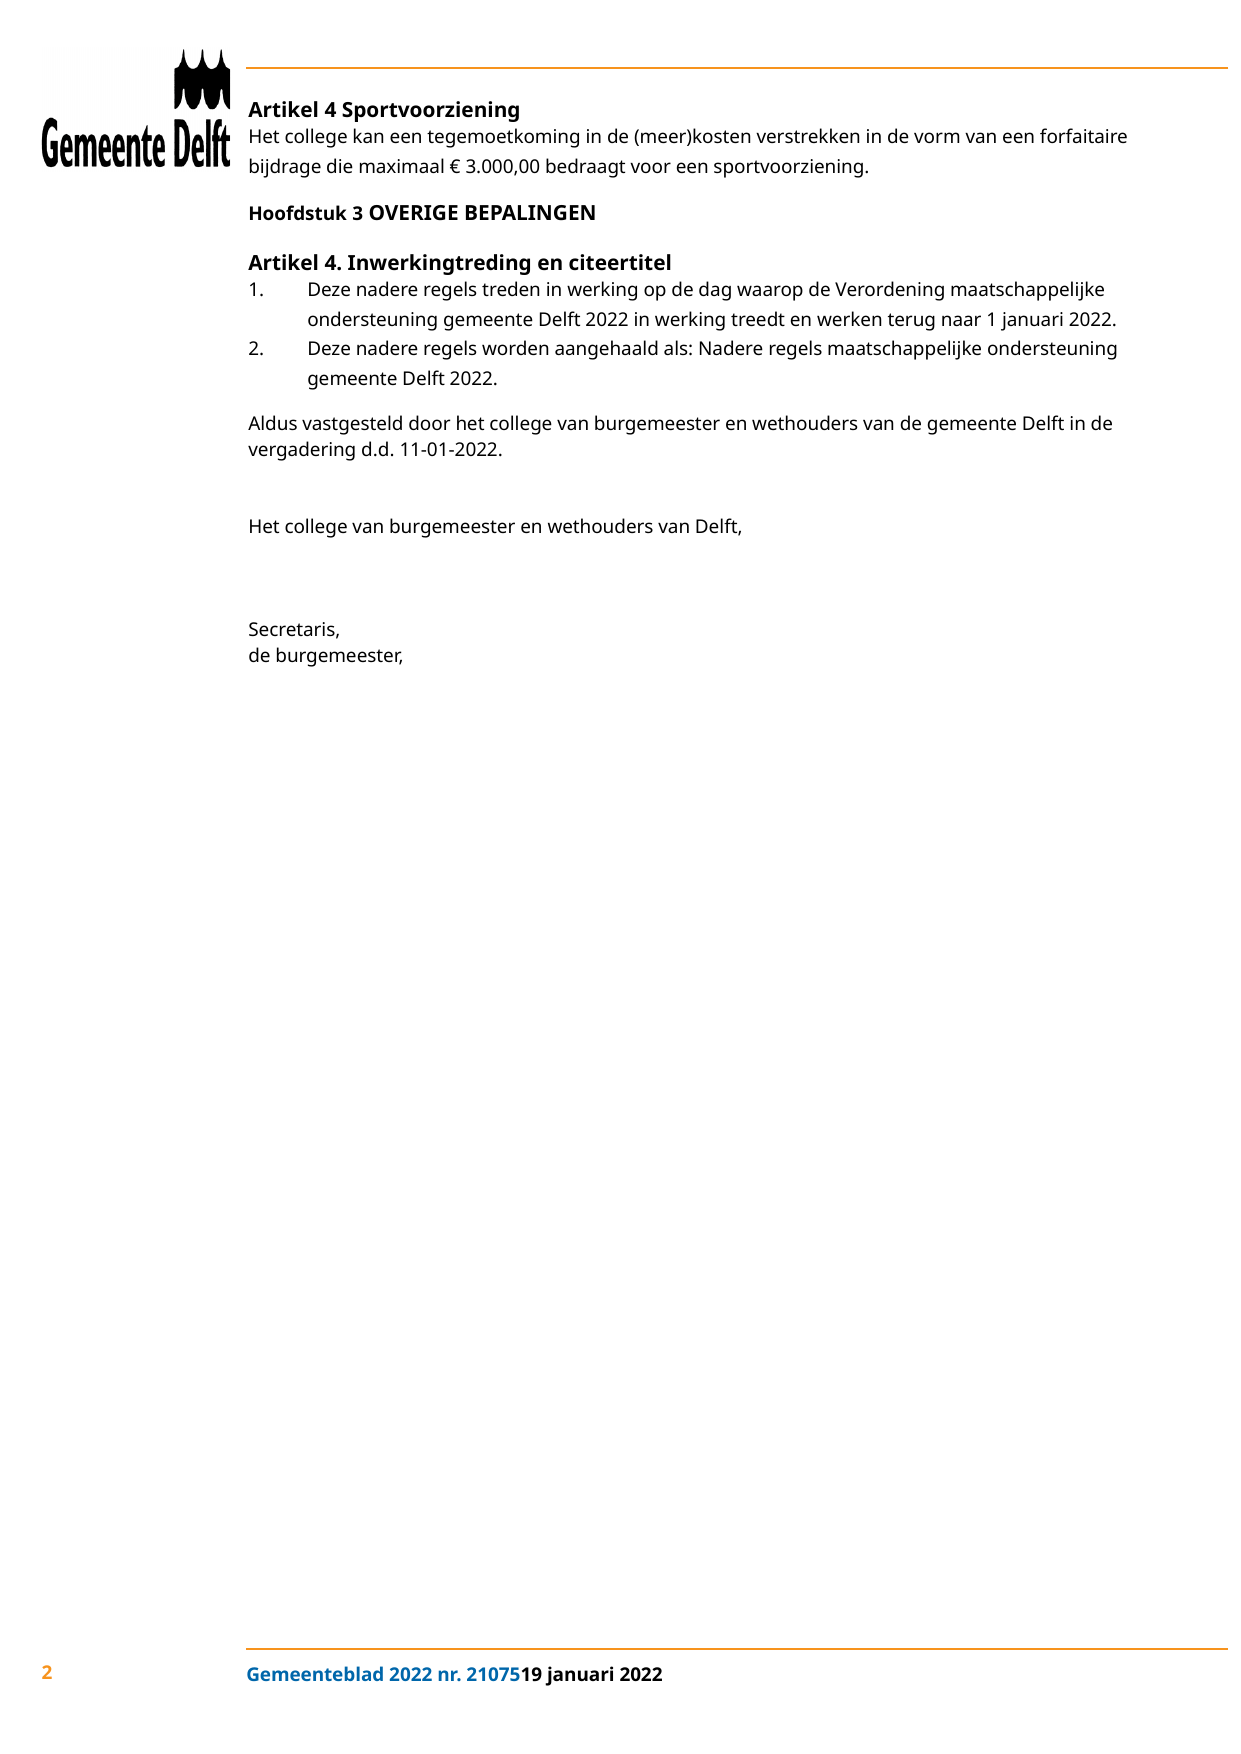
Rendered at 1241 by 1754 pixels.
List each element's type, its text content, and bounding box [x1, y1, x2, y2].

text de burgemeester, [248, 642, 1152, 668]
text Artikel 4. Inwerkingtreding en citeertitel [248, 248, 1152, 276]
list Deze nadere regels treden in werking op de dag waarop de Verordening maatschappelijke ondersteuning gemeente Delft 2022 in werking treedt en werken terug naar 1 januari 2022. [248, 276, 1152, 331]
text Secretaris, [248, 616, 1152, 642]
list Deze nadere regels worden aangehaald als: Nadere regels maatschappelijke ondersteuning gemeente Delft 2022. [248, 335, 1152, 391]
text Het college kan een tegemoetkoming in de (meer)kosten verstrekken in de vorm van een forfaitaire bijdrage die maximaal € 3.000,00 bedraagt voor een sportvoorziening. [248, 123, 1152, 178]
text Het college van burgemeester en wethouders van Delft, [248, 513, 1152, 539]
text Hoofdstuk 3 OVERIGE BEPALINGEN [248, 198, 1152, 227]
text Artikel 4 Sportvoorziening [248, 95, 1152, 123]
text Aldus vastgesteld door het college van burgemeester en wethouders van de gemeente Delft in de vergadering d.d. 11-01-2022. [248, 411, 1152, 462]
picture [41, 47, 231, 172]
